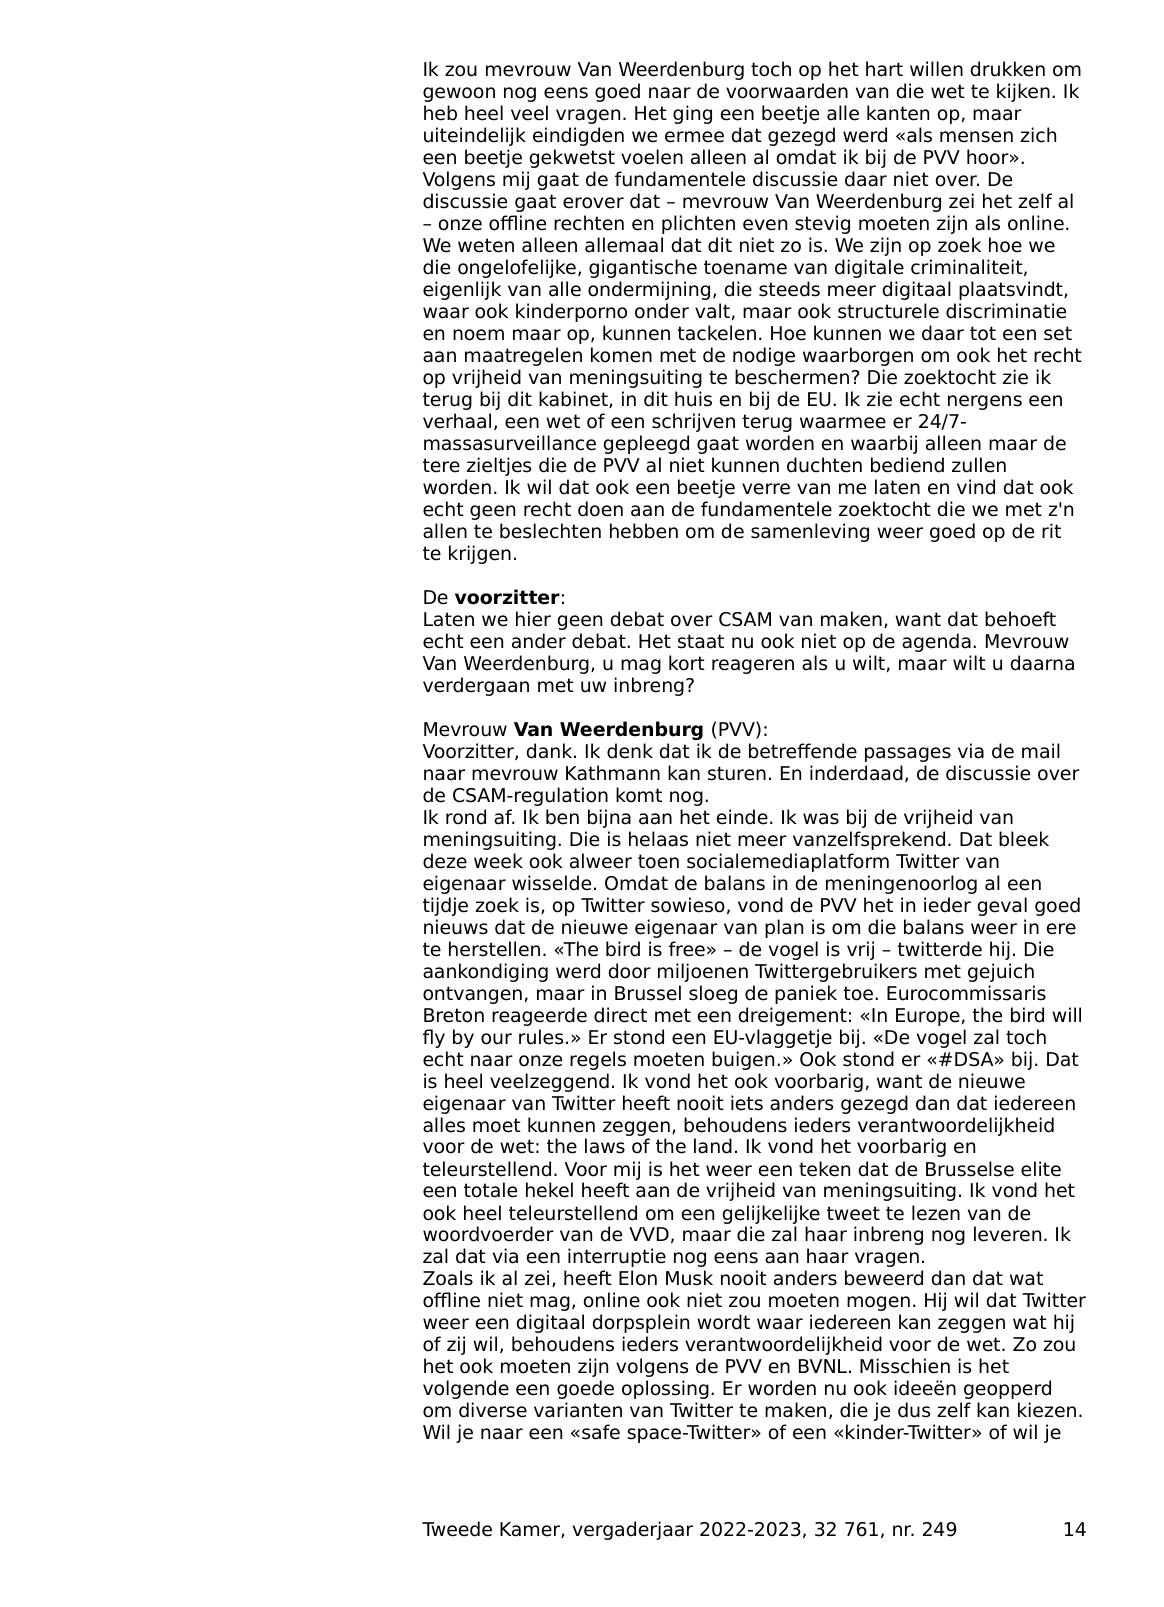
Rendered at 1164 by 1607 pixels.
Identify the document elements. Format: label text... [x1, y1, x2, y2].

text Ik zou mevrouw Van Weerdenburg toch op het hart willen drukken om gewoon nog eens goed naar de voorwaarden van die wet te kijken. Ik heb heel veel vragen. Het ging een beetje alle kanten op, maar uiteindelijk eindigden we ermee dat gezegd werd «als mensen zich een beetje gekwetst voelen alleen al omdat ik bij de PVV hoor». Volgens mij gaat de fundamentele discussie daar niet over. De discussie gaat erover dat – mevrouw Van Weerdenburg zei het zelf al – onze offline rechten en plichten even stevig moeten zijn als online. We weten alleen allemaal dat dit niet zo is. We zijn op zoek hoe we die ongelofelijke, gigantische toename van digitale criminaliteit, eigenlijk van alle ondermijning, die steeds meer digitaal plaatsvindt, waar ook kinderporno onder valt, maar ook structurele discriminatie en noem maar op, kunnen tackelen. Hoe kunnen we daar tot een set aan maatregelen komen met de nodige waarborgen om ook het recht op vrijheid van meningsuiting te beschermen? Die zoektocht zie ik terug bij dit kabinet, in dit huis en bij de EU. Ik zie echt nergens een verhaal, een wet of een schrijven terug waarmee er 24/7-massasurveillance gepleegd gaat worden en waarbij alleen maar de tere zieltjes die de PVV al niet kunnen duchten bediend zullen worden. Ik wil dat ook een beetje verre van me laten en vind dat ook echt geen recht doen aan de fundamentele zoektocht die we met z'n allen te beslechten hebben om de samenleving weer goed op de rit te krijgen. [422, 59, 1087, 564]
text De voorzitter: [422, 587, 1087, 609]
text Ik rond af. Ik ben bijna aan het einde. Ik was bij de vrijheid van meningsuiting. Die is helaas niet meer vanzelfsprekend. Dat bleek deze week ook alweer toen socialemediaplatform Twitter van eigenaar wisselde. Omdat de balans in de meningenoorlog al een tijdje zoek is, op Twitter sowieso, vond de PVV het in ieder geval goed nieuws dat de nieuwe eigenaar van plan is om die balans weer in ere te herstellen. «The bird is free» – de vogel is vrij – twitterde hij. Die aankondiging werd door miljoenen Twittergebruikers met gejuich ontvangen, maar in Brussel sloeg de paniek toe. Eurocommissaris Breton reageerde direct met een dreigement: «In Europe, the bird will fly by our rules.» Er stond een EU-vlaggetje bij. «De vogel zal toch echt naar onze regels moeten buigen.» Ook stond er «#DSA» bij. Dat is heel veelzeggend. Ik vond het ook voorbarig, want de nieuwe eigenaar van Twitter heeft nooit iets anders gezegd dan dat iedereen alles moet kunnen zeggen, behoudens ieders verantwoordelijkheid voor de wet: the laws of the land. Ik vond het voorbarig en teleurstellend. Voor mij is het weer een teken dat de Brusselse elite een totale hekel heeft aan de vrijheid van meningsuiting. Ik vond het ook heel teleurstellend om een gelijkelijke tweet te lezen van de woordvoerder van de VVD, maar die zal haar inbreng nog leveren. Ik zal dat via een interruptie nog eens aan haar vragen. [422, 807, 1087, 1268]
text Laten we hier geen debat over CSAM van maken, want dat behoeft echt een ander debat. Het staat nu ook niet op de agenda. Mevrouw Van Weerdenburg, u mag kort reageren als u wilt, maar wilt u daarna verdergaan met uw inbreng? [422, 609, 1087, 697]
text Voorzitter, dank. Ik denk dat ik de betreffende passages via de mail naar mevrouw Kathmann kan sturen. En inderdaad, de discussie over de CSAM-regulation komt nog. [422, 741, 1087, 807]
text Zoals ik al zei, heeft Elon Musk nooit anders beweerd dan dat wat offline niet mag, online ook niet zou moeten mogen. Hij wil dat Twitter weer een digitaal dorpsplein wordt waar iedereen kan zeggen wat hij of zij wil, behoudens ieders verantwoordelijkheid voor de wet. Zo zou het ook moeten zijn volgens de PVV en BVNL. Misschien is het volgende een goede oplossing. Er worden nu ook ideeën geopperd om diverse varianten van Twitter te maken, die je dus zelf kan kiezen. Wil je naar een «safe space-Twitter» of een «kinder-Twitter» of wil je [422, 1268, 1087, 1444]
text Mevrouw Van Weerdenburg (PVV): [422, 719, 1087, 741]
